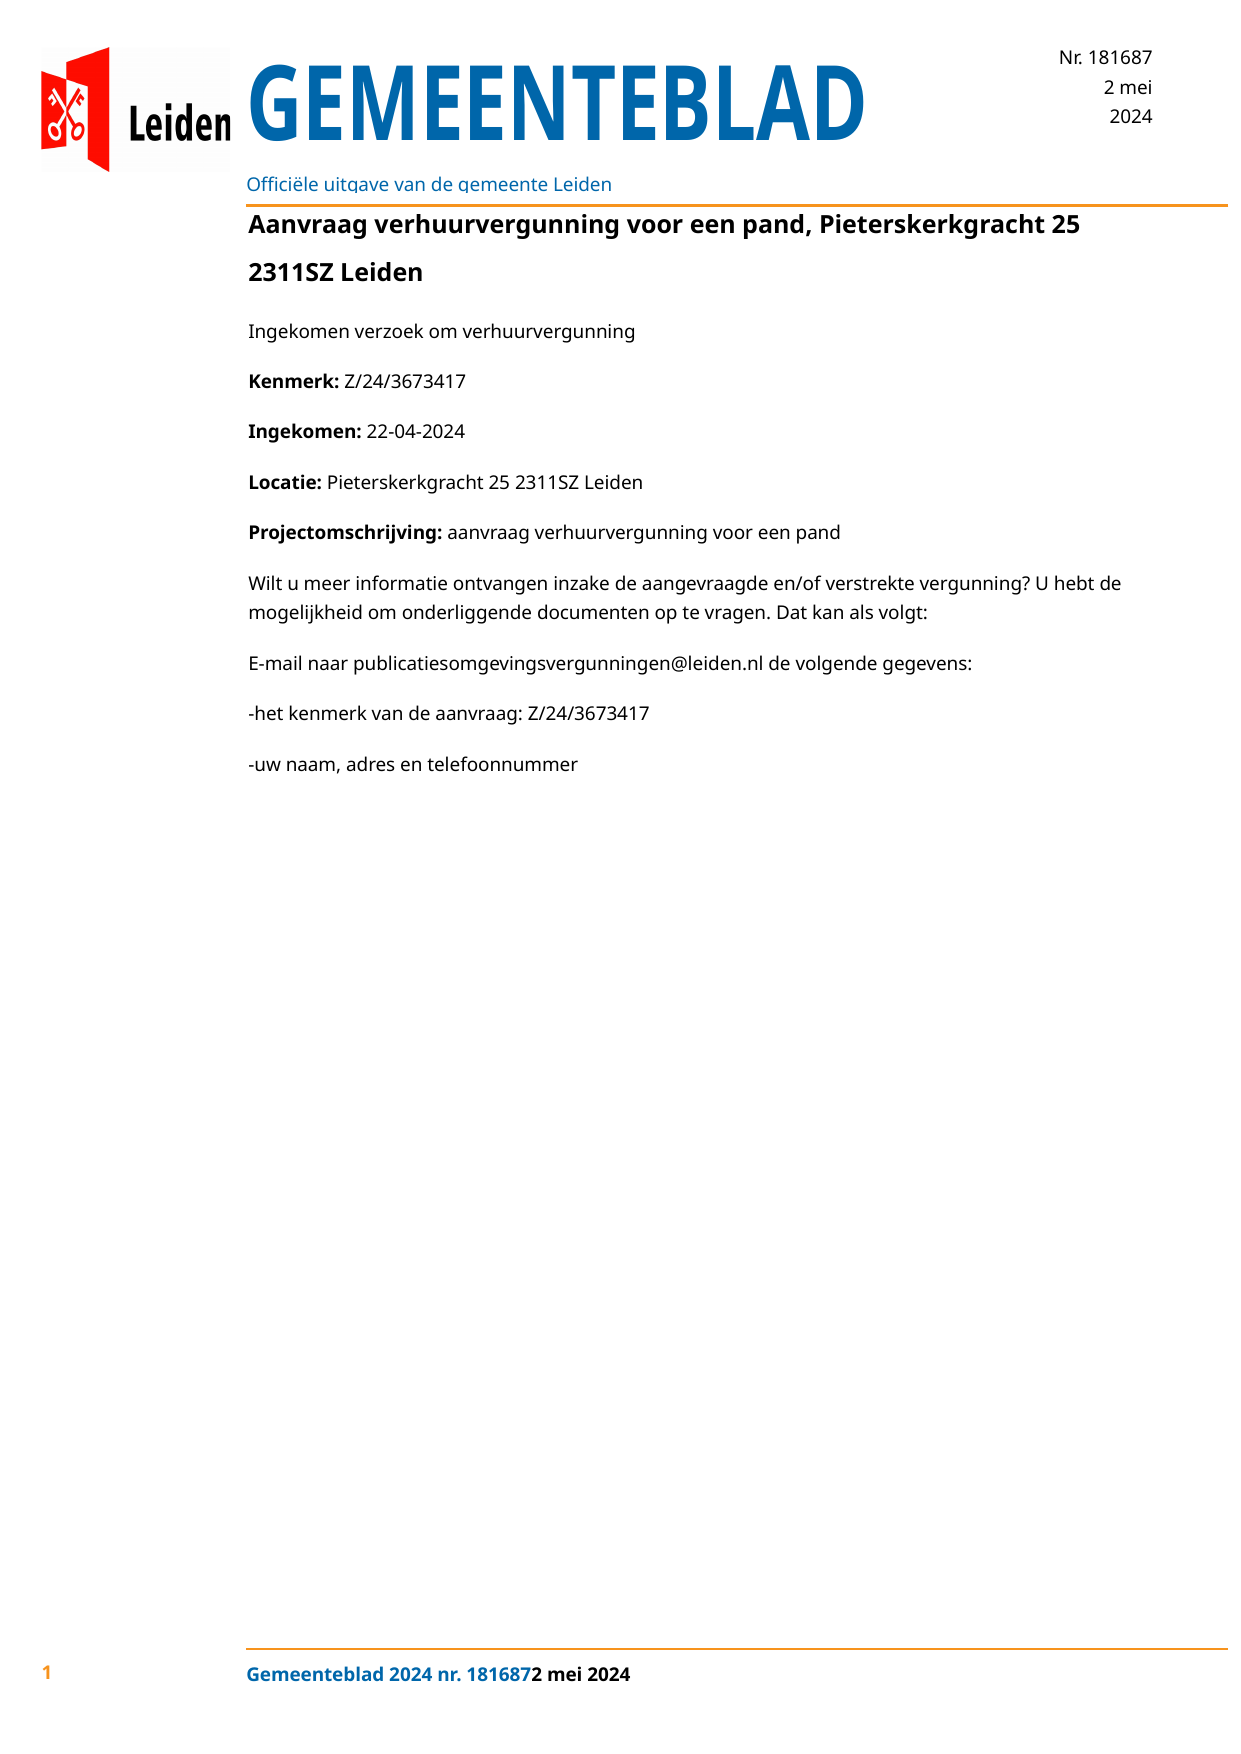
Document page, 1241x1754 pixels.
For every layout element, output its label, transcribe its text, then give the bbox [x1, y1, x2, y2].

text Projectomschrijving: aanvraag verhuurvergunning voor een pand [248, 519, 1152, 545]
picture [41, 47, 231, 172]
text Ingekomen: 22-04-2024 [248, 419, 1152, 444]
text Aanvraag verhuurvergunning voor een pand, Pieterskerkgracht 25 2311SZ Leiden [248, 207, 1152, 288]
text Wilt u meer informatie ontvangen inzake de aangevraagde en/of verstrekte vergunning? U hebt de mogelijkheid om onderliggende documenten op te vragen. Dat kan als volgt: [248, 570, 1152, 625]
text Kenmerk: Z/24/3673417 [248, 368, 1152, 394]
text -uw naam, adres en telefoonnummer [248, 751, 1152, 777]
text -het kenmerk van de aanvraag: Z/24/3673417 [248, 700, 1152, 726]
text Locatie: Pieterskerkgracht 25 2311SZ Leiden [248, 469, 1152, 495]
text Ingekomen verzoek om verhuurvergunning [248, 318, 1152, 344]
text E-mail naar publicatiesomgevingsvergunningen@leiden.nl de volgende gegevens: [248, 650, 1152, 676]
